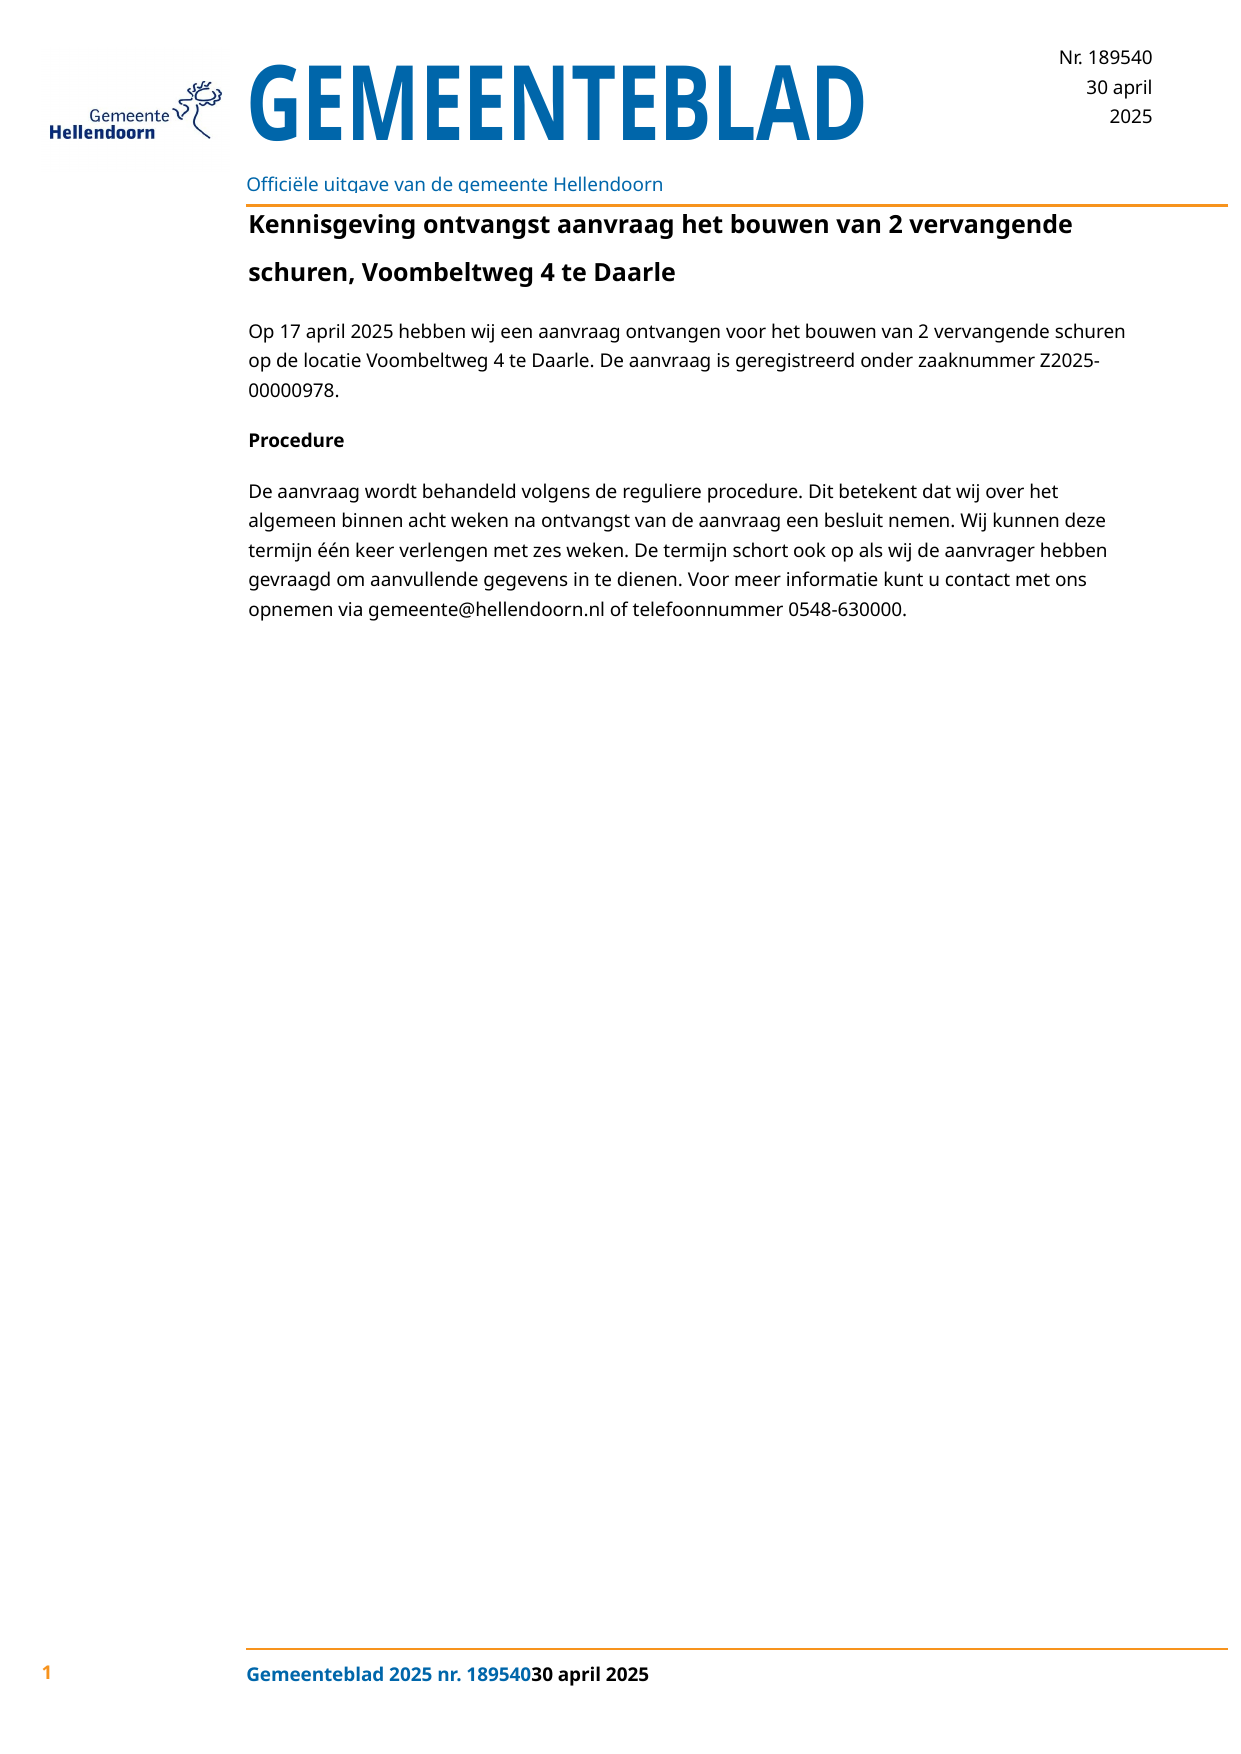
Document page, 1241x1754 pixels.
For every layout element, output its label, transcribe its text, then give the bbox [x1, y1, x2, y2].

text De aanvraag wordt behandeld volgens de reguliere procedure. Dit betekent dat wij over het algemeen binnen acht weken na ontvangst van de aanvraag een besluit nemen. Wij kunnen deze termijn één keer verlengen met zes weken. De termijn schort ook op als wij de aanvrager hebben gevraagd om aanvullende gegevens in te dienen. Voor meer informatie kunt u contact met ons opnemen via gemeente@hellendoorn.nl of telefoonnummer 0548-630000. [248, 478, 1152, 622]
picture [41, 47, 231, 172]
text Procedure [248, 427, 1152, 453]
text Kennisgeving ontvangst aanvraag het bouwen van 2 vervangende schuren, Voombeltweg 4 te Daarle [248, 207, 1152, 288]
text Op 17 april 2025 hebben wij een aanvraag ontvangen voor het bouwen van 2 vervangende schuren op de locatie Voombeltweg 4 te Daarle. De aanvraag is geregistreerd onder zaaknummer Z2025-00000978. [248, 318, 1152, 403]
